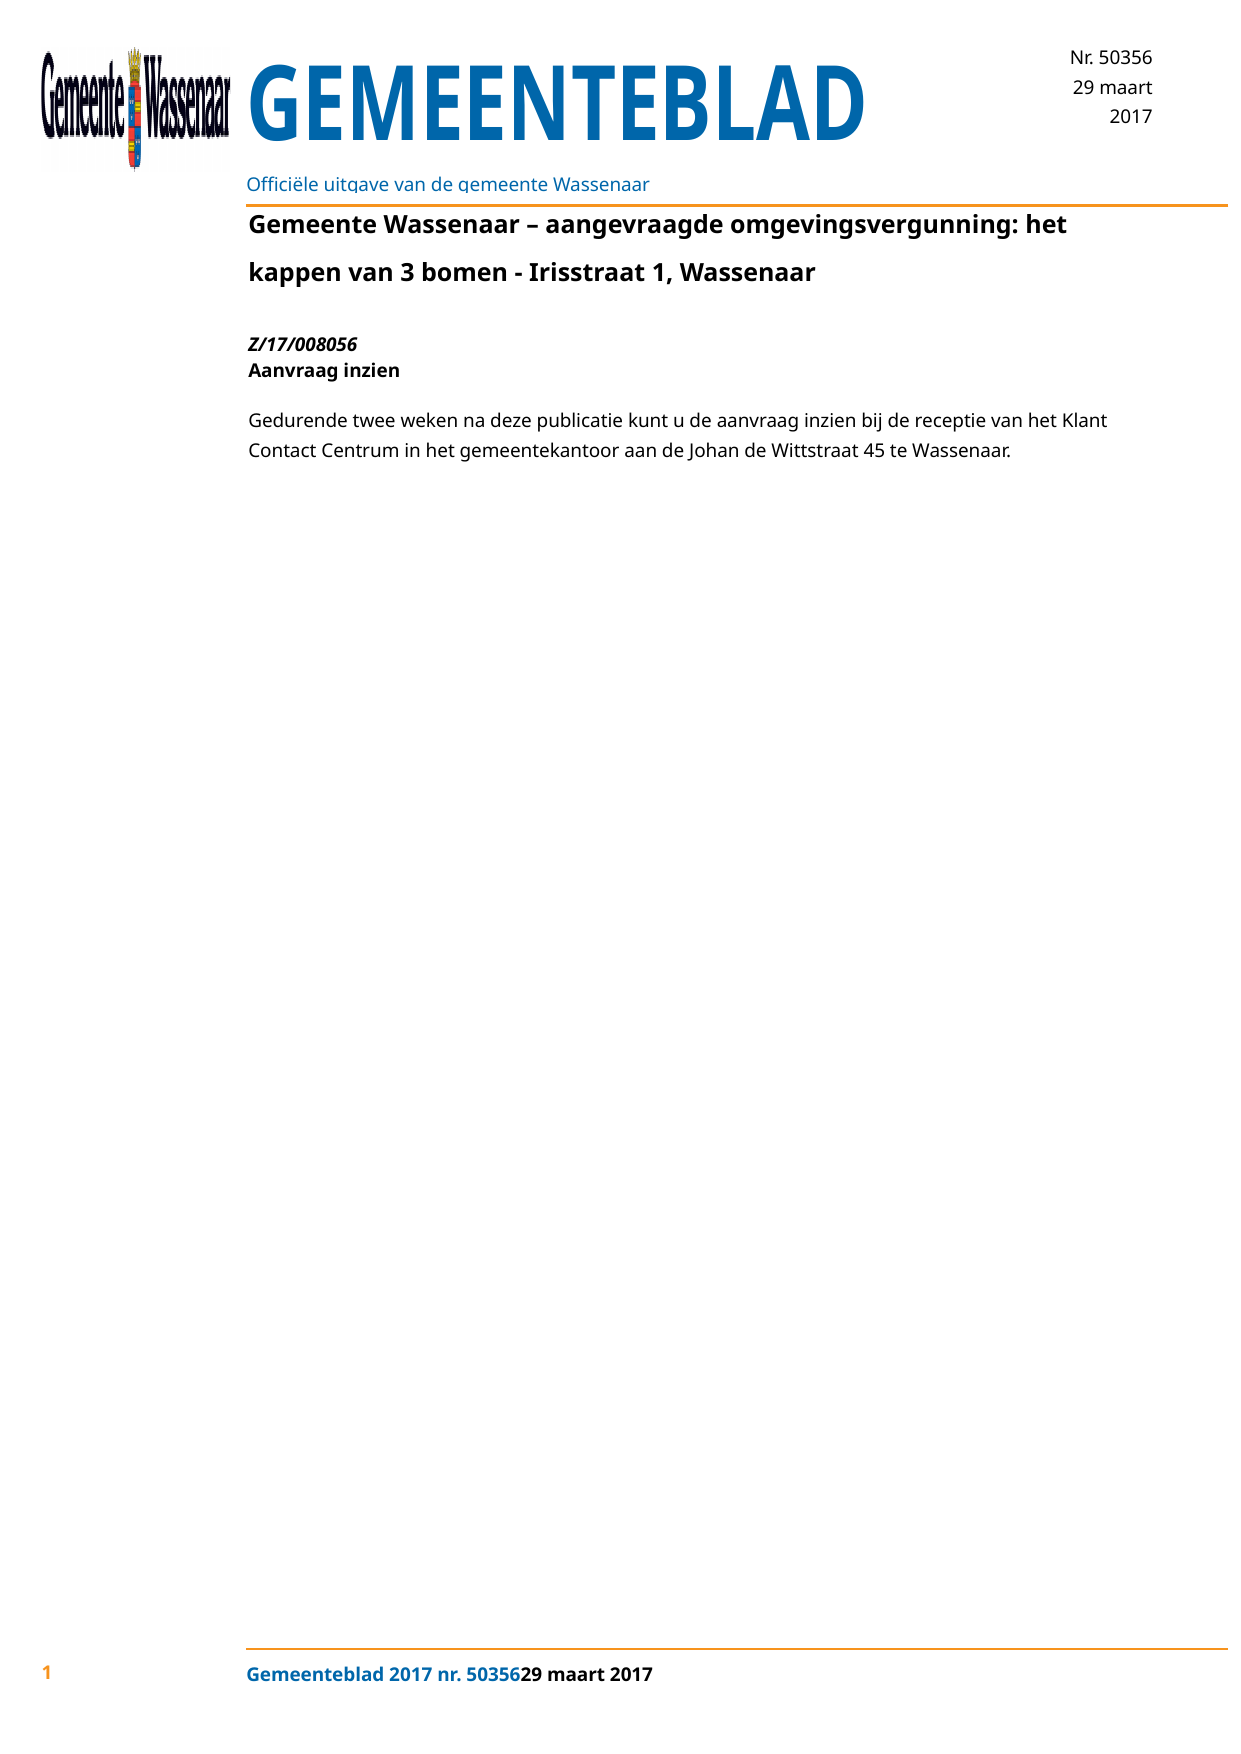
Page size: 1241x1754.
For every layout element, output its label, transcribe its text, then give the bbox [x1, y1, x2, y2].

text Aanvraag inzien [248, 357, 1152, 383]
text Gemeente Wassenaar – aangevraagde omgevingsvergunning: het kappen van 3 bomen - Irisstraat 1, Wassenaar [248, 207, 1152, 288]
text Z/17/008056 [248, 331, 1152, 357]
text Gedurende twee weken na deze publicatie kunt u de aanvraag inzien bij de receptie van het Klant Contact Centrum in het gemeentekantoor aan de Johan de Wittstraat 45 te Wassenaar. [248, 408, 1152, 463]
picture [41, 47, 231, 172]
